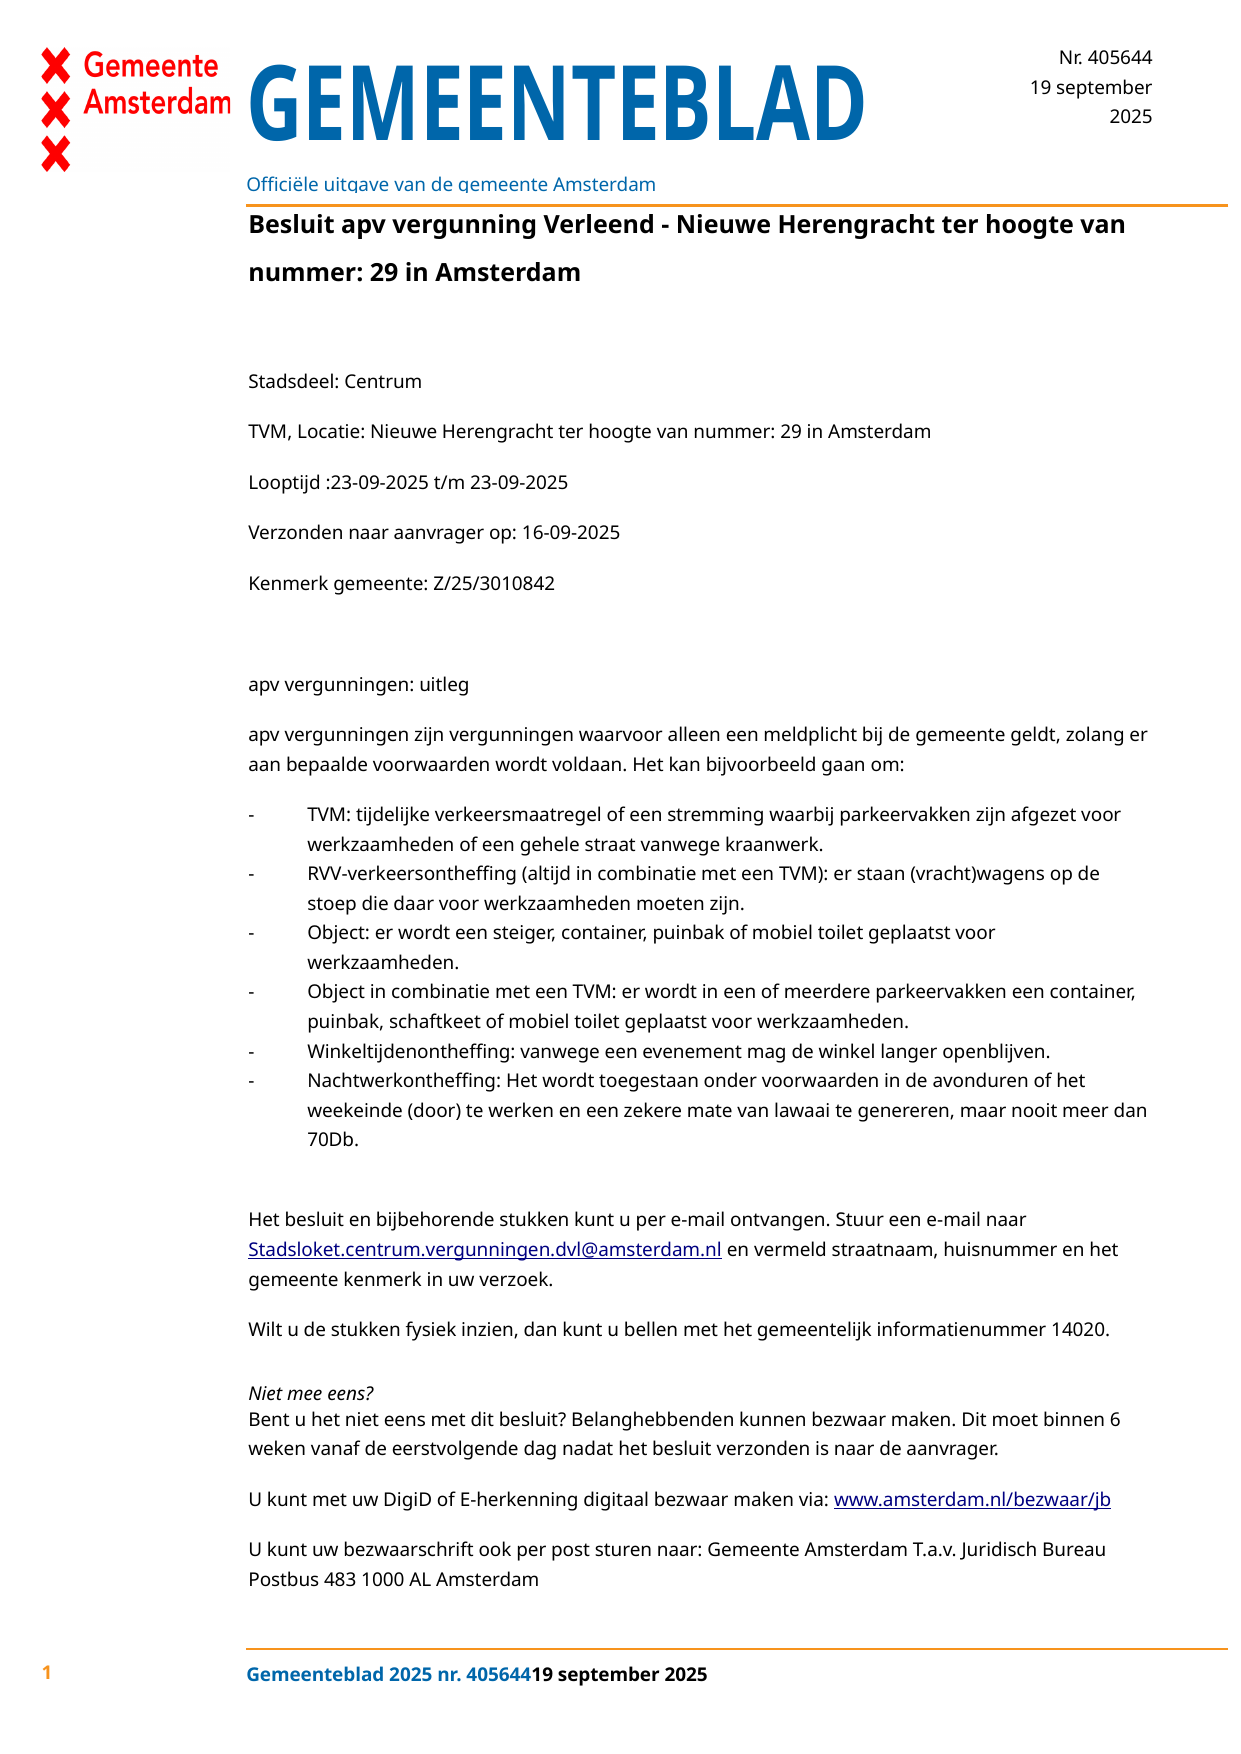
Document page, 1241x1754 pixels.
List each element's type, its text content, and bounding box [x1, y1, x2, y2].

text Bent u het niet eens met dit besluit? Belanghebbenden kunnen bezwaar maken. Dit moet binnen 6 weken vanaf de eerstvolgende dag nadat het besluit verzonden is naar de aanvrager. [248, 1406, 1152, 1461]
list Object: er wordt een steiger, container, puinbak of mobiel toilet geplaatst voor werkzaamheden. [248, 919, 1152, 975]
text U kunt uw bezwaarschrift ook per post sturen naar: Gemeente Amsterdam T.a.v. Juridisch Bureau Postbus 483 1000 AL Amsterdam [248, 1536, 1152, 1592]
picture [41, 47, 231, 172]
list Winkeltijdenontheffing: vanwege een evenement mag de winkel langer openblijven. [248, 1038, 1152, 1064]
list TVM: tijdelijke verkeersmaatregel of een stremming waarbij parkeervakken zijn afgezet voor werkzaamheden of een gehele straat vanwege kraanwerk. [248, 801, 1152, 857]
text U kunt met uw DigiD of E-herkenning digitaal bezwaar maken via: www.amsterdam.nl/bezwaar/jb [248, 1486, 1152, 1512]
text apv vergunningen zijn vergunningen waarvoor alleen een meldplicht bij de gemeente geldt, zolang er aan bepaalde voorwaarden wordt voldaan. Het kan bijvoorbeeld gaan om: [248, 721, 1152, 777]
text Kenmerk gemeente: Z/25/3010842 [248, 570, 1152, 596]
text Niet mee eens? [248, 1380, 1152, 1406]
list Object in combinatie met een TVM: er wordt in een of meerdere parkeervakken een container, puinbak, schaftkeet of mobiel toilet geplaatst voor werkzaamheden. [248, 979, 1152, 1034]
text apv vergunningen: uitleg [248, 671, 1152, 697]
text Het besluit en bijbehorende stukken kunt u per e-mail ontvangen. Stuur een e-mail naar Stadsloket.centrum.vergunningen.dvl@amsterdam.nl en vermeld straatnaam, huisnummer en het gemeente kenmerk in uw verzoek. [248, 1207, 1152, 1292]
list RVV-verkeersontheffing (altijd in combinatie met een TVM): er staan (vracht)wagens op de stoep die daar voor werkzaamheden moeten zijn. [248, 860, 1152, 916]
text Looptijd :23-09-2025 t/m 23-09-2025 [248, 469, 1152, 495]
list Nachtwerkontheffing: Het wordt toegestaan onder voorwaarden in de avonduren of het weekeinde (door) te werken en een zekere mate van lawaai te genereren, maar nooit meer dan 70Db. [248, 1067, 1152, 1152]
text Wilt u de stukken fysiek inzien, dan kunt u bellen met het gemeentelijk informatienummer 14020. [248, 1316, 1152, 1342]
text TVM, Locatie: Nieuwe Herengracht ter hoogte van nummer: 29 in Amsterdam [248, 419, 1152, 444]
text Verzonden naar aanvrager op: 16-09-2025 [248, 519, 1152, 545]
text Besluit apv vergunning Verleend - Nieuwe Herengracht ter hoogte van nummer: 29 in Amsterdam [248, 207, 1152, 288]
text Stadsdeel: Centrum [248, 368, 1152, 394]
